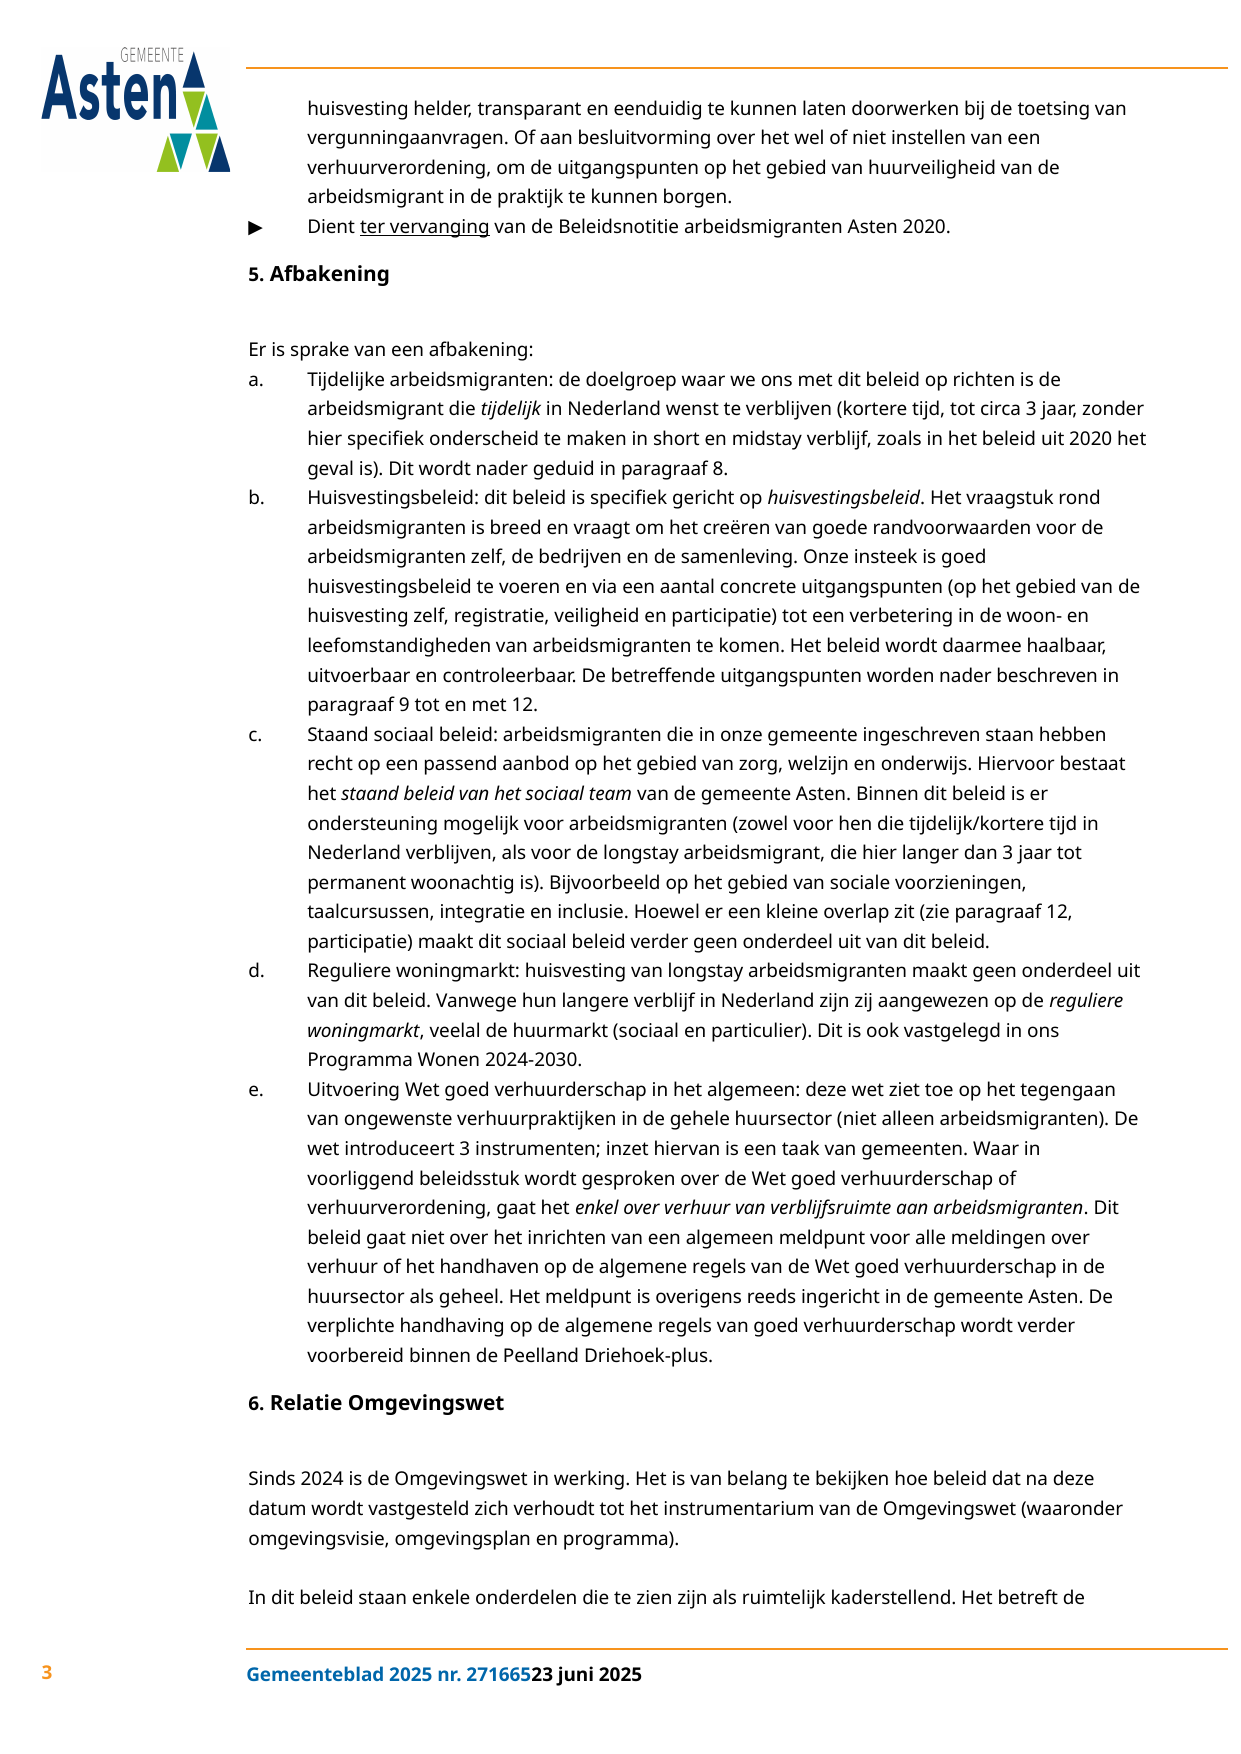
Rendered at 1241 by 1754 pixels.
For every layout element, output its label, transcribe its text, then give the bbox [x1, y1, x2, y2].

list Dient ter vervanging van de Beleidsnotitie arbeidsmigranten Asten 2020. [248, 213, 1152, 239]
text Er is sprake van een afbakening: [248, 336, 1152, 362]
text 5. Afbakening [248, 259, 1152, 287]
text Sinds 2024 is de Omgevingswet in werking. Het is van belang te bekijken hoe beleid dat na deze datum wordt vastgesteld zich verhoudt tot het instrumentarium van de Omgevingswet (waaronder omgevingsvisie, omgevingsplan en programma). [248, 1466, 1152, 1551]
text In dit beleid staan enkele onderdelen die te zien zijn als ruimtelijk kaderstellend. Het betreft de [248, 1584, 1152, 1610]
list huisvesting helder, transparant en eenduidig te kunnen laten doorwerken bij de toetsing van vergunningaanvragen. Of aan besluitvorming over het wel of niet instellen van een verhuurverordening, om de uitgangspunten op het gebied van huurveiligheid van de arbeidsmigrant in de praktijk te kunnen borgen. [248, 95, 1152, 209]
list Staand sociaal beleid: arbeidsmigranten die in onze gemeente ingeschreven staan hebben recht op een passend aanbod op het gebied van zorg, welzijn en onderwijs. Hiervoor bestaat het staand beleid van het sociaal team van de gemeente Asten. Binnen dit beleid is er ondersteuning mogelijk voor arbeidsmigranten (zowel voor hen die tijdelijk/kortere tijd in Nederland verblijven, als voor de longstay arbeidsmigrant, die hier langer dan 3 jaar tot permanent woonachtig is). Bijvoorbeeld op het gebied van sociale voorzieningen, taalcursussen, integratie en inclusie. Hoewel er een kleine overlap zit (zie paragraaf 12, participatie) maakt dit sociaal beleid verder geen onderdeel uit van dit beleid. [248, 721, 1152, 954]
list Reguliere woningmarkt: huisvesting van longstay arbeidsmigranten maakt geen onderdeel uit van dit beleid. Vanwege hun langere verblijf in Nederland zijn zij aangewezen op de reguliere woningmarkt, veelal de huurmarkt (sociaal en particulier). Dit is ook vastgelegd in ons Programma Wonen 2024-2030. [248, 958, 1152, 1072]
list Tijdelijke arbeidsmigranten: de doelgroep waar we ons met dit beleid op richten is de arbeidsmigrant die tijdelijk in Nederland wenst te verblijven (kortere tijd, tot circa 3 jaar, zonder hier specifiek onderscheid te maken in short en midstay verblijf, zoals in het beleid uit 2020 het geval is). Dit wordt nader geduid in paragraaf 8. [248, 366, 1152, 481]
list Huisvestingsbeleid: dit beleid is specifiek gericht op huisvestingsbeleid. Het vraagstuk rond arbeidsmigranten is breed en vraagt om het creëren van goede randvoorwaarden voor de arbeidsmigranten zelf, de bedrijven en de samenleving. Onze insteek is goed huisvestingsbeleid te voeren en via een aantal concrete uitgangspunten (op het gebied van de huisvesting zelf, registratie, veiligheid en participatie) tot een verbetering in de woon- en leefomstandigheden van arbeidsmigranten te komen. Het beleid wordt daarmee haalbaar, uitvoerbaar en controleerbaar. De betreffende uitgangspunten worden nader beschreven in paragraaf 9 tot en met 12. [248, 484, 1152, 717]
text 6. Relatie Omgevingswet [248, 1388, 1152, 1416]
list Uitvoering Wet goed verhuurderschap in het algemeen: deze wet ziet toe op het tegengaan van ongewenste verhuurpraktijken in de gehele huursector (niet alleen arbeidsmigranten). De wet introduceert 3 instrumenten; inzet hiervan is een taak van gemeenten. Waar in voorliggend beleidsstuk wordt gesproken over de Wet goed verhuurderschap of verhuurverordening, gaat het enkel over verhuur van verblijfsruimte aan arbeidsmigranten. Dit beleid gaat niet over het inrichten van een algemeen meldpunt voor alle meldingen over verhuur of het handhaven op de algemene regels van de Wet goed verhuurderschap in de huursector als geheel. Het meldpunt is overigens reeds ingericht in de gemeente Asten. De verplichte handhaving op de algemene regels van goed verhuurderschap wordt verder voorbereid binnen de Peelland Driehoek-plus. [248, 1076, 1152, 1368]
picture [41, 47, 231, 172]
